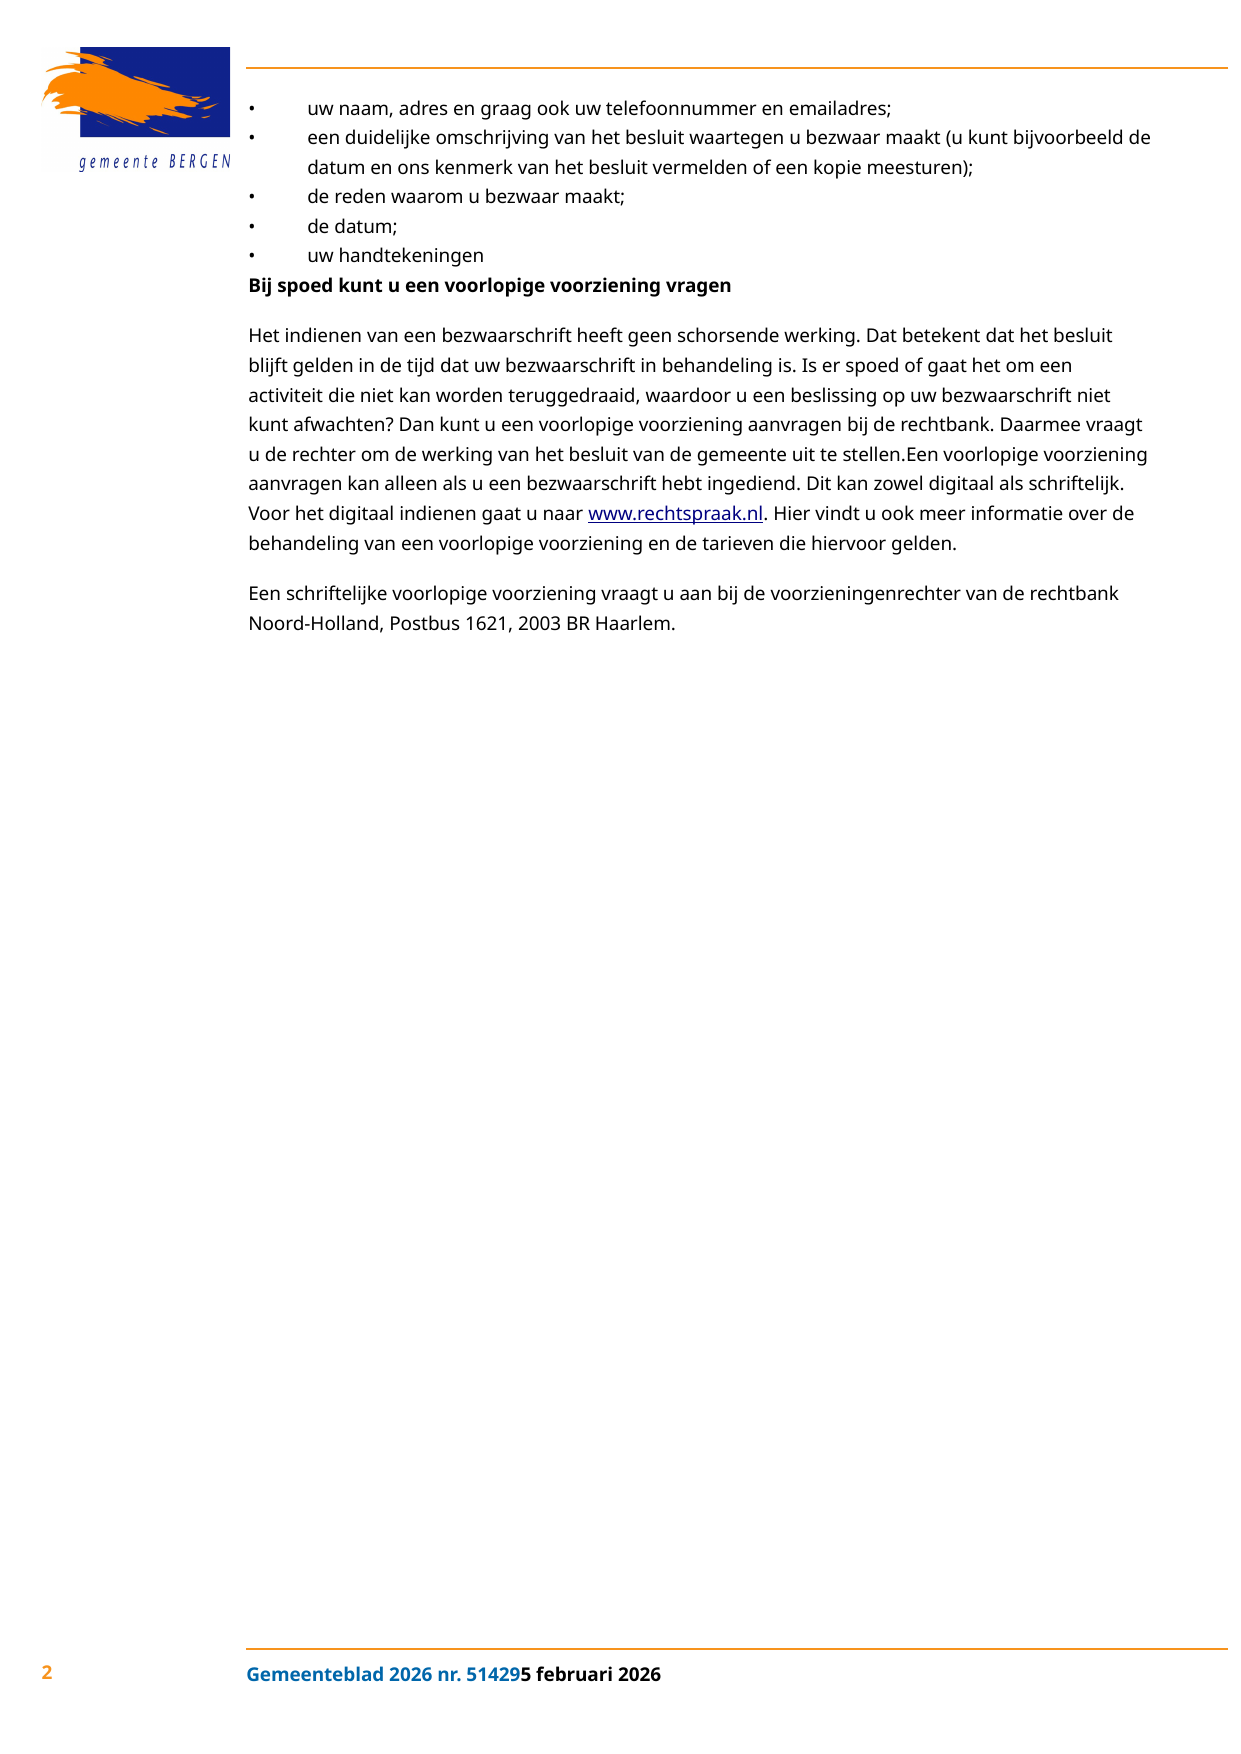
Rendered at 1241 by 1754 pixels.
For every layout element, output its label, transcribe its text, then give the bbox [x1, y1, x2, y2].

text Het indienen van een bezwaarschrift heeft geen schorsende werking. Dat betekent dat het besluit blijft gelden in de tijd dat uw bezwaarschrift in behandeling is. Is er spoed of gaat het om een activiteit die niet kan worden teruggedraaid, waardoor u een beslissing op uw bezwaarschrift niet kunt afwachten? Dan kunt u een voorlopige voorziening aanvragen bij de rechtbank. Daarmee vraagt u de rechter om de werking van het besluit van de gemeente uit te stellen.Een voorlopige voorziening aanvragen kan alleen als u een bezwaarschrift hebt ingediend. Dit kan zowel digitaal als schriftelijk. Voor het digitaal indienen gaat u naar www.rechtspraak.nl. Hier vindt u ook meer informatie over de behandeling van een voorlopige voorziening en de tarieven die hiervoor gelden. [248, 323, 1152, 556]
list de datum; [248, 213, 1152, 239]
text Bij spoed kunt u een voorlopige voorziening vragen [248, 272, 1152, 298]
list uw naam, adres en graag ook uw telefoonnummer en emailadres; [248, 95, 1152, 121]
list uw handtekeningen [248, 243, 1152, 268]
list de reden waarom u bezwaar maakt; [248, 183, 1152, 209]
text Een schriftelijke voorlopige voorziening vraagt u aan bij de voorzieningenrechter van de rechtbank Noord-Holland, Postbus 1621, 2003 BR Haarlem. [248, 580, 1152, 636]
picture [41, 47, 231, 172]
list een duidelijke omschrijving van het besluit waartegen u bezwaar maakt (u kunt bijvoorbeeld de datum en ons kenmerk van het besluit vermelden of een kopie meesturen); [248, 124, 1152, 180]
